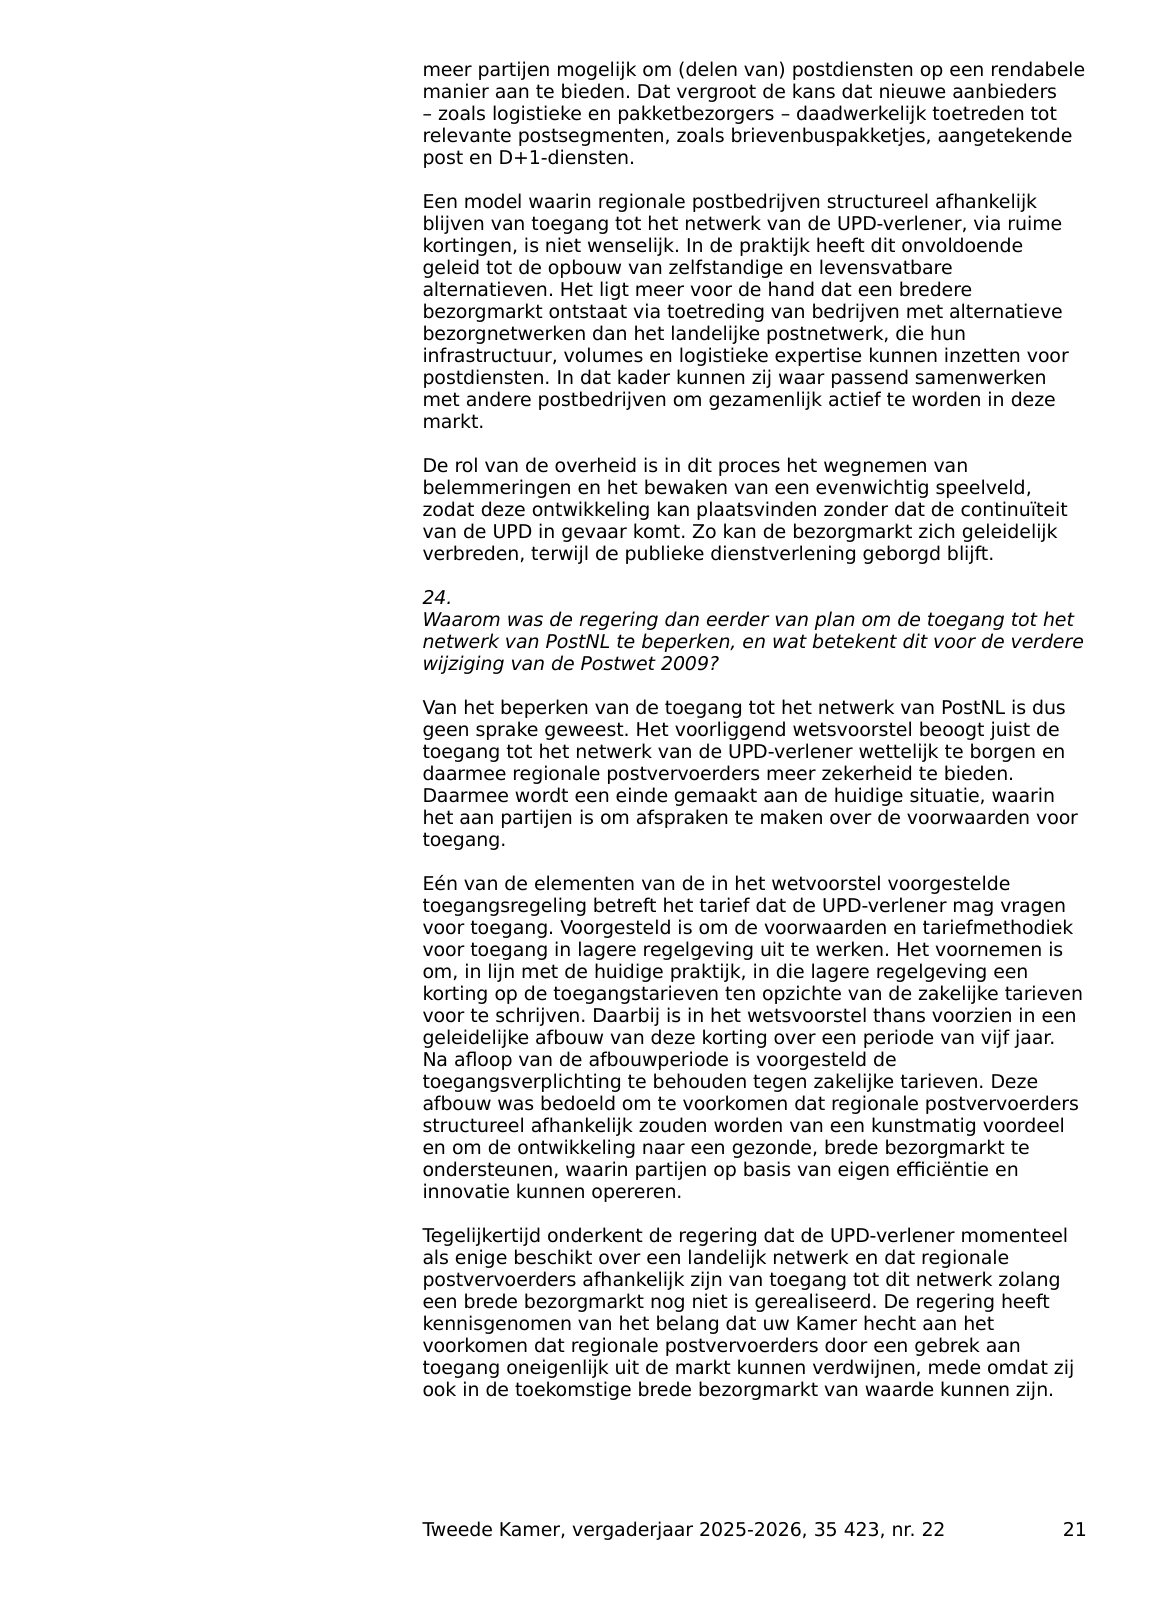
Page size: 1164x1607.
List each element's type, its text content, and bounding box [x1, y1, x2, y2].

text Tegelijkertijd onderkent de regering dat de UPD-verlener momenteel als enige beschikt over een landelijk netwerk en dat regionale postvervoerders afhankelijk zijn van toegang tot dit netwerk zolang een brede bezorgmarkt nog niet is gerealiseerd. De regering heeft kennisgenomen van het belang dat uw Kamer hecht aan het voorkomen dat regionale postvervoerders door een gebrek aan toegang oneigenlijk uit de markt kunnen verdwijnen, mede omdat zij ook in de toekomstige brede bezorgmarkt van waarde kunnen zijn. [422, 1225, 1087, 1401]
text Van het beperken van de toegang tot het netwerk van PostNL is dus geen sprake geweest. Het voorliggend wetsvoorstel beoogt juist de toegang tot het netwerk van de UPD-verlener wettelijk te borgen en daarmee regionale postvervoerders meer zekerheid te bieden. Daarmee wordt een einde gemaakt aan de huidige situatie, waarin het aan partijen is om afspraken te maken over de voorwaarden voor toegang. [422, 697, 1087, 851]
text De rol van de overheid is in dit proces het wegnemen van belemmeringen en het bewaken van een evenwichtig speelveld, zodat deze ontwikkeling kan plaatsvinden zonder dat de continuïteit van de UPD in gevaar komt. Zo kan de bezorgmarkt zich geleidelijk verbreden, terwijl de publieke dienstverlening geborgd blijft. [422, 455, 1087, 565]
text Waarom was de regering dan eerder van plan om de toegang tot het netwerk van PostNL te beperken, en wat betekent dit voor de verdere wijziging van de Postwet 2009? [422, 609, 1087, 675]
text meer partijen mogelijk om (delen van) postdiensten op een rendabele manier aan te bieden. Dat vergroot de kans dat nieuwe aanbieders – zoals logistieke en pakketbezorgers – daadwerkelijk toetreden tot relevante postsegmenten, zoals brievenbuspakketjes, aangetekende post en D+1-diensten. [422, 59, 1087, 169]
text Eén van de elementen van de in het wetvoorstel voorgestelde toegangsregeling betreft het tarief dat de UPD-verlener mag vragen voor toegang. Voorgesteld is om de voorwaarden en tariefmethodiek voor toegang in lagere regelgeving uit te werken. Het voornemen is om, in lijn met de huidige praktijk, in die lagere regelgeving een korting op de toegangstarieven ten opzichte van de zakelijke tarieven voor te schrijven. Daarbij is in het wetsvoorstel thans voorzien in een geleidelijke afbouw van deze korting over een periode van vijf jaar. Na afloop van de afbouwperiode is voorgesteld de toegangsverplichting te behouden tegen zakelijke tarieven. Deze afbouw was bedoeld om te voorkomen dat regionale postvervoerders structureel afhankelijk zouden worden van een kunstmatig voordeel en om de ontwikkeling naar een gezonde, brede bezorgmarkt te ondersteunen, waarin partijen op basis van eigen efficiëntie en innovatie kunnen opereren. [422, 873, 1087, 1203]
text Een model waarin regionale postbedrijven structureel afhankelijk blijven van toegang tot het netwerk van de UPD-verlener, via ruime kortingen, is niet wenselijk. In de praktijk heeft dit onvoldoende geleid tot de opbouw van zelfstandige en levensvatbare alternatieven. Het ligt meer voor de hand dat een bredere bezorgmarkt ontstaat via toetreding van bedrijven met alternatieve bezorgnetwerken dan het landelijke postnetwerk, die hun infrastructuur, volumes en logistieke expertise kunnen inzetten voor postdiensten. In dat kader kunnen zij waar passend samenwerken met andere postbedrijven om gezamenlijk actief te worden in deze markt. [422, 191, 1087, 433]
text 24. [422, 587, 1087, 609]
